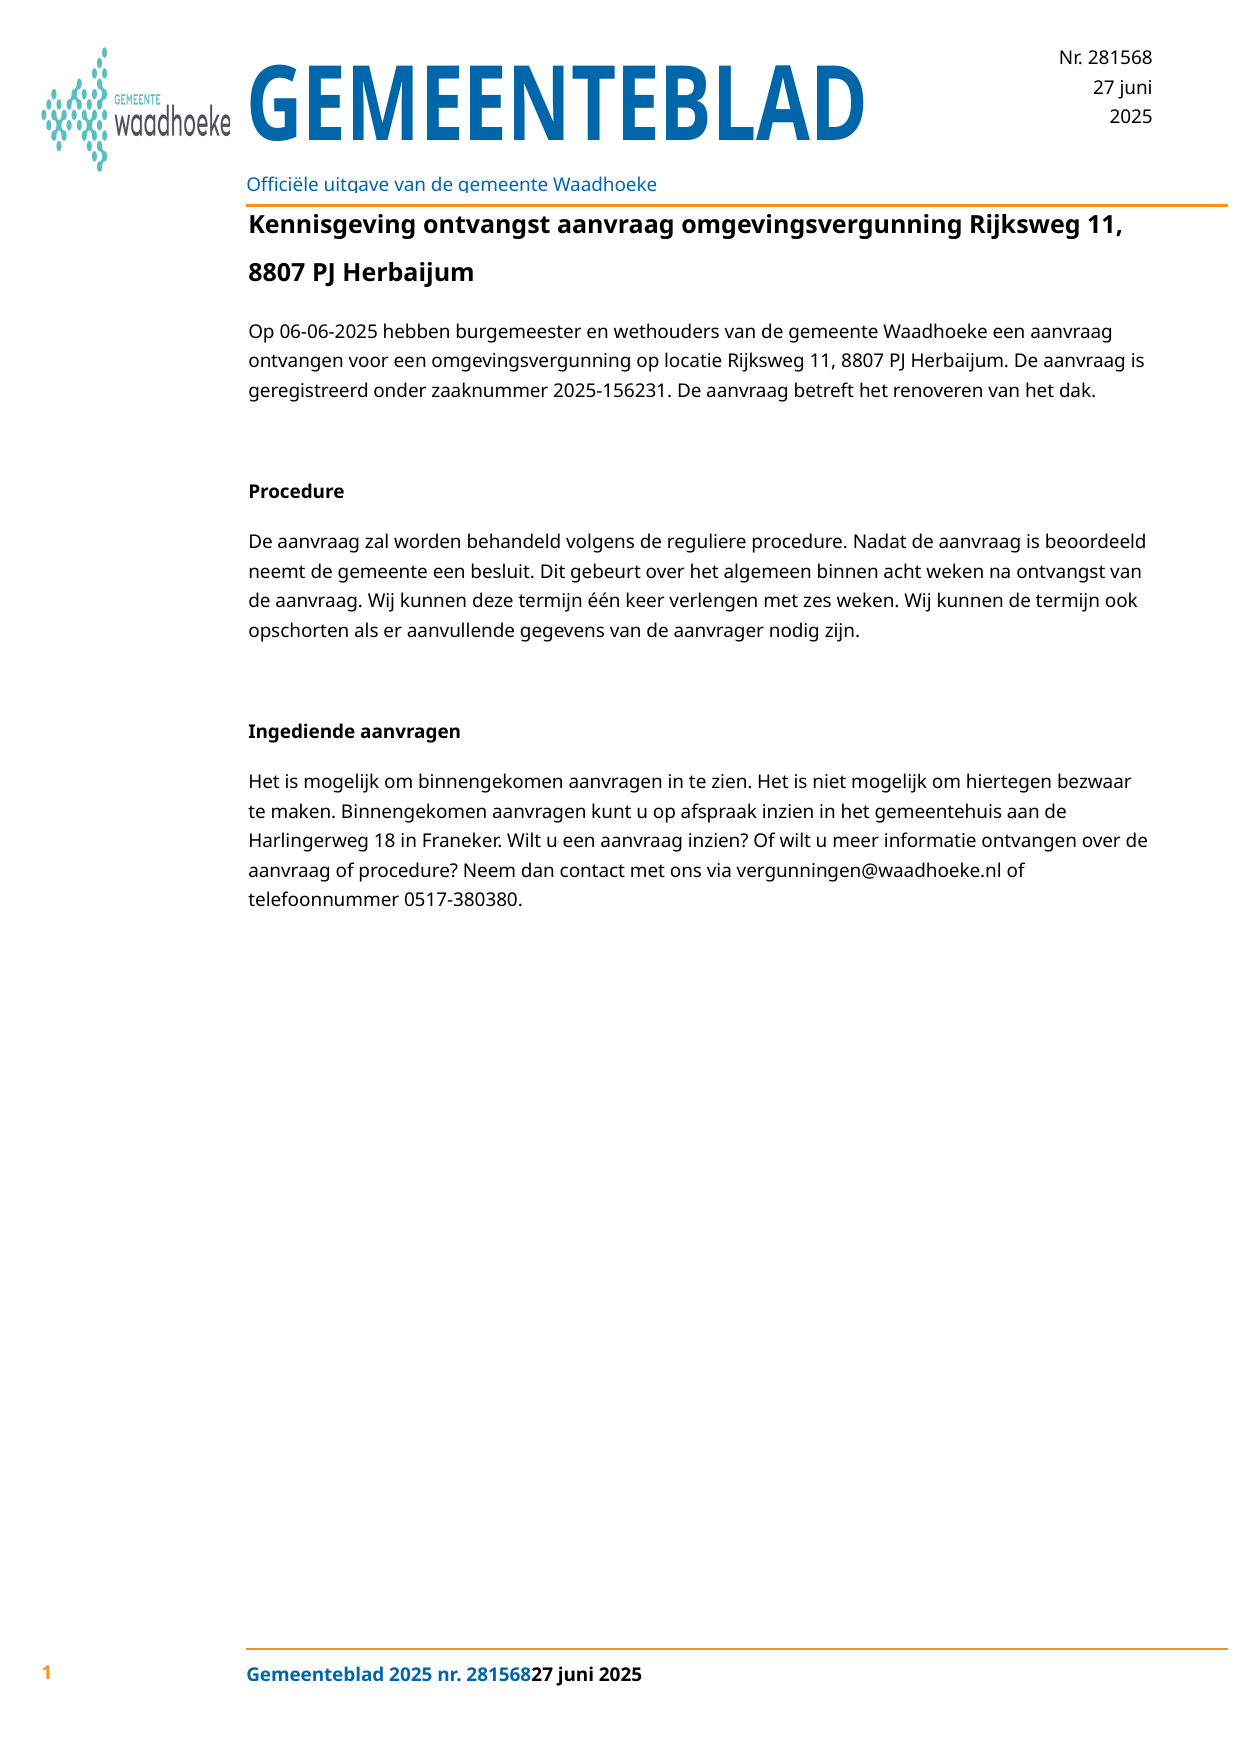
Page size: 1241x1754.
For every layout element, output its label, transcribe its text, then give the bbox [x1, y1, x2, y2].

text De aanvraag zal worden behandeld volgens de reguliere procedure. Nadat de aanvraag is beoordeeld neemt de gemeente een besluit. Dit gebeurt over het algemeen binnen acht weken na ontvangst van de aanvraag. Wij kunnen deze termijn één keer verlengen met zes weken. Wij kunnen de termijn ook opschorten als er aanvullende gegevens van de aanvrager nodig zijn. [248, 528, 1152, 643]
picture [41, 47, 231, 172]
text Procedure [248, 478, 1152, 504]
text Ingediende aanvragen [248, 718, 1152, 744]
text Kennisgeving ontvangst aanvraag omgevingsvergunning Rijksweg 11, 8807 PJ Herbaijum [248, 207, 1152, 288]
text Het is mogelijk om binnengekomen aanvragen in te zien. Het is niet mogelijk om hiertegen bezwaar te maken. Binnengekomen aanvragen kunt u op afspraak inzien in het gemeentehuis aan de Harlingerweg 18 in Franeker. Wilt u een aanvraag inzien? Of wilt u meer informatie ontvangen over de aanvraag of procedure? Neem dan contact met ons via vergunningen@waadhoeke.nl of telefoonnummer 0517-380380. [248, 768, 1152, 912]
text Op 06-06-2025 hebben burgemeester en wethouders van de gemeente Waadhoeke een aanvraag ontvangen voor een omgevingsvergunning op locatie Rijksweg 11, 8807 PJ Herbaijum. De aanvraag is geregistreerd onder zaaknummer 2025-156231. De aanvraag betreft het renoveren van het dak. [248, 318, 1152, 403]
